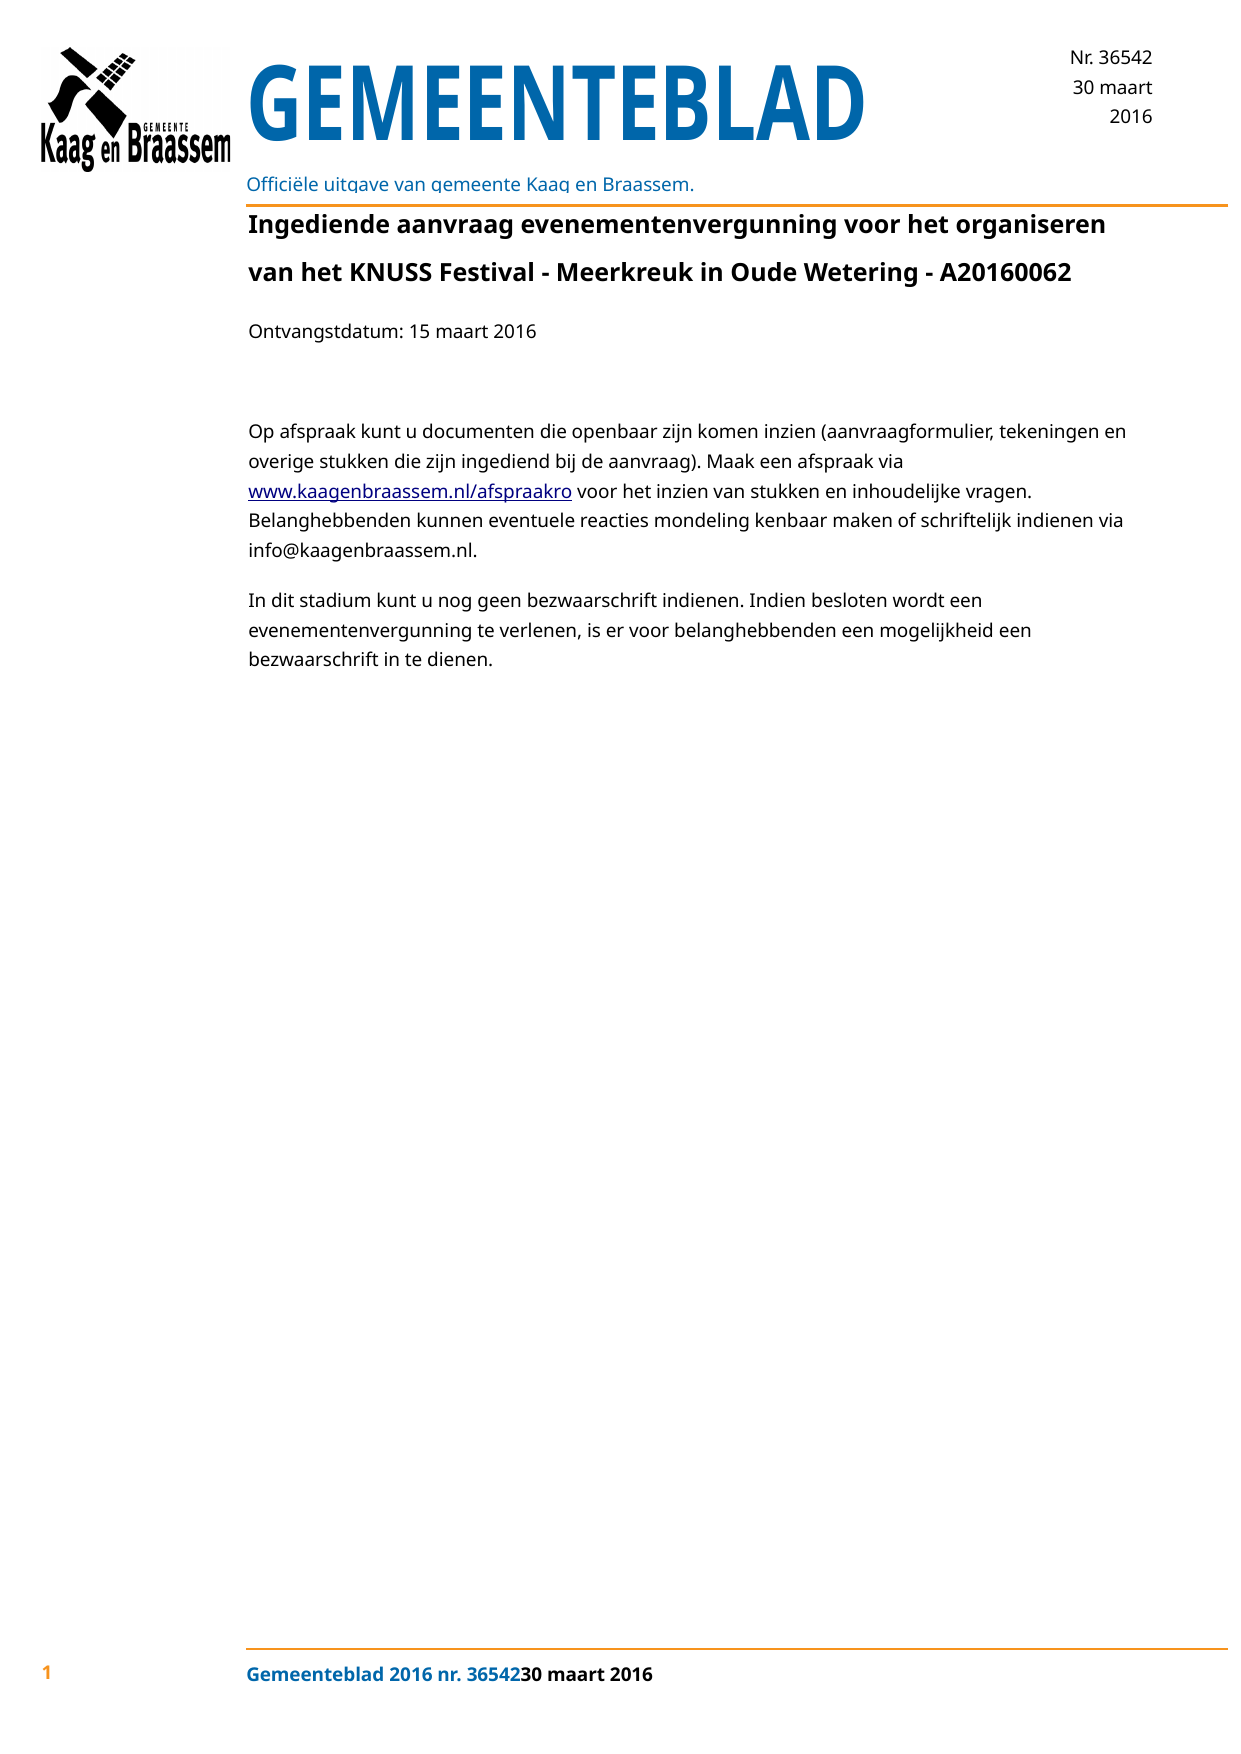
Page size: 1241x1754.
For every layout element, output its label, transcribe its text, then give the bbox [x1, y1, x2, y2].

text In dit stadium kunt u nog geen bezwaarschrift indienen. Indien besloten wordt een evenementenvergunning te verlenen, is er voor belanghebbenden een mogelijkheid een bezwaarschrift in te dienen. [248, 587, 1152, 672]
picture [41, 47, 231, 172]
text Op afspraak kunt u documenten die openbaar zijn komen inzien (aanvraagformulier, tekeningen en overige stukken die zijn ingediend bij de aanvraag). Maak een afspraak via www.kaagenbraassem.nl/afspraakro voor het inzien van stukken en inhoudelijke vragen. Belanghebbenden kunnen eventuele reacties mondeling kenbaar maken of schriftelijk indienen via info@kaagenbraassem.nl. [248, 419, 1152, 563]
text Ontvangstdatum: 15 maart 2016 [248, 318, 1152, 344]
text Ingediende aanvraag evenementenvergunning voor het organiseren van het KNUSS Festival - Meerkreuk in Oude Wetering - A20160062 [248, 207, 1152, 288]
